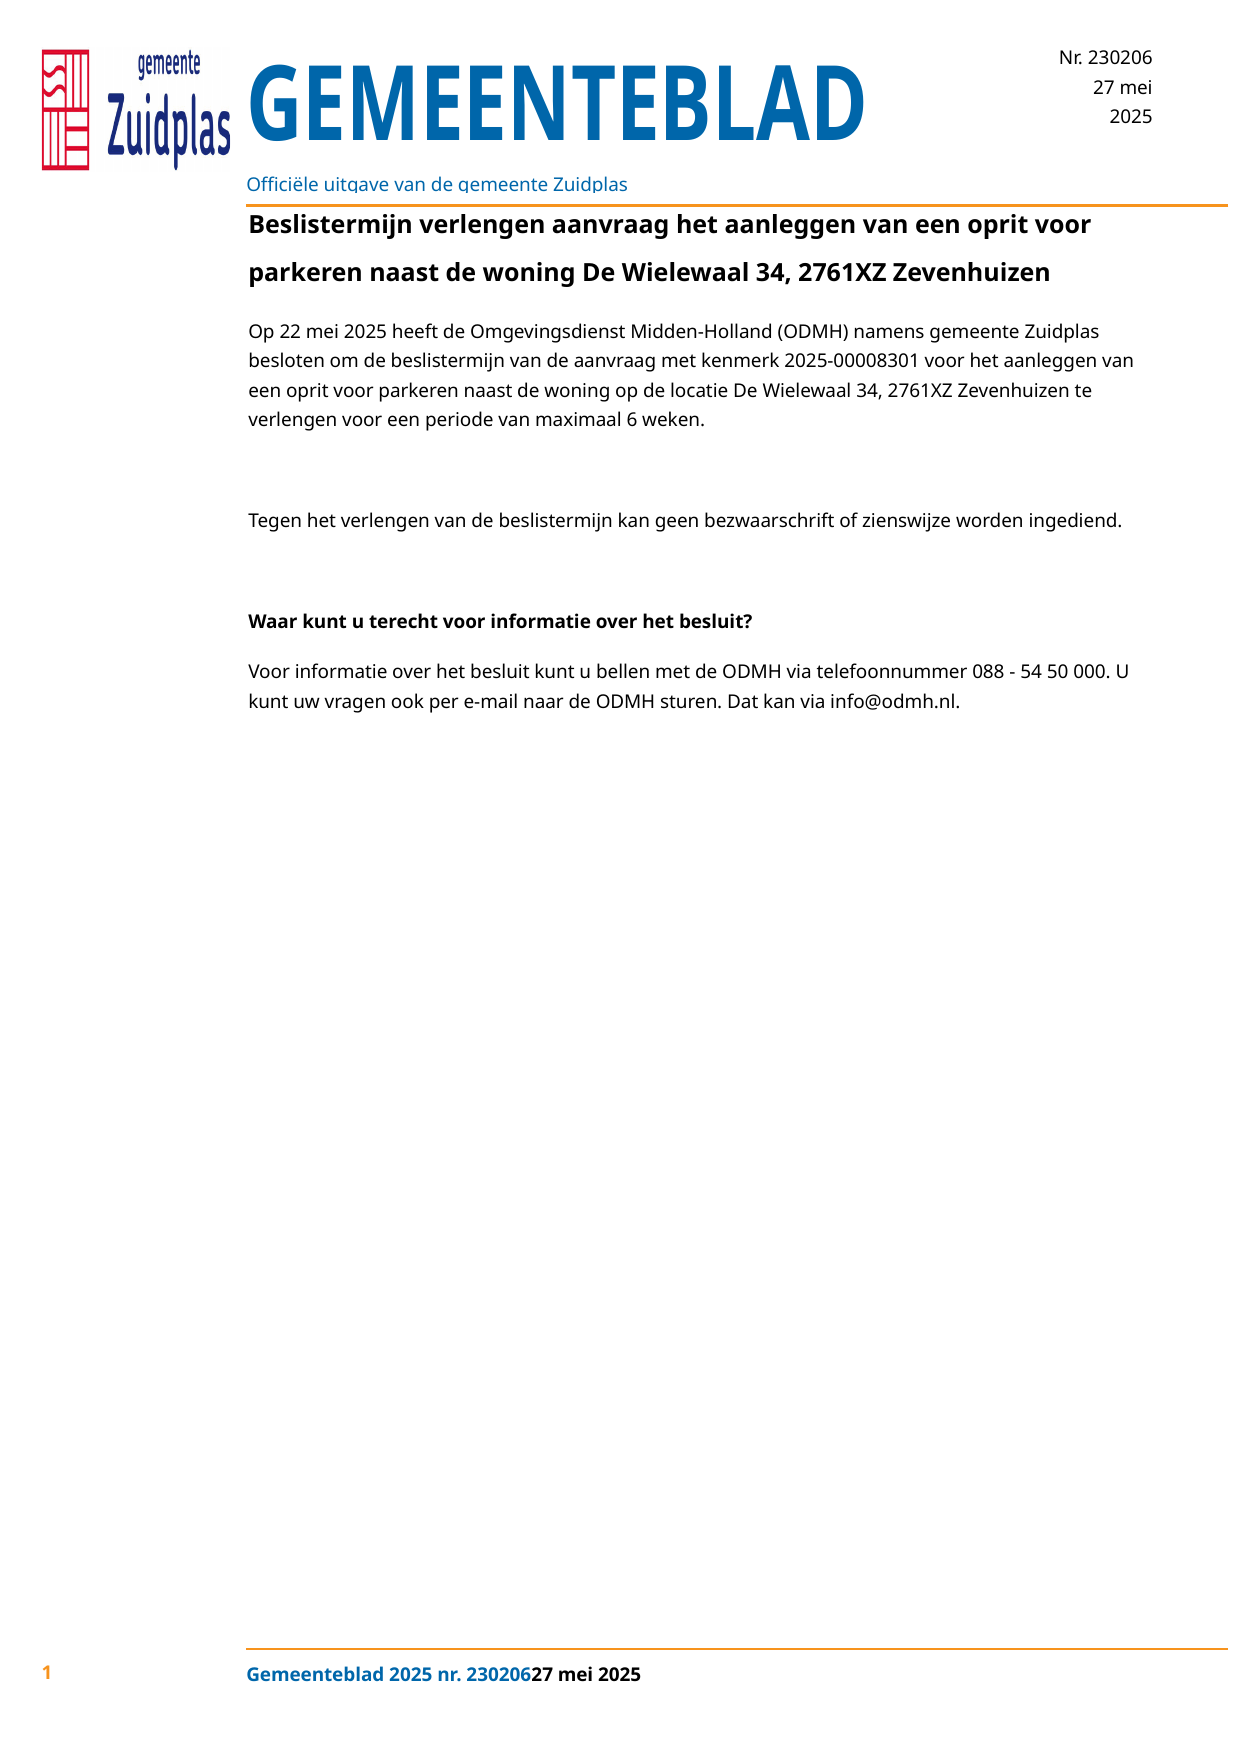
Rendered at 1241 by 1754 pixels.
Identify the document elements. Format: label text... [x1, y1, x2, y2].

text Op 22 mei 2025 heeft de Omgevingsdienst Midden-Holland (ODMH) namens gemeente Zuidplas besloten om de beslistermijn van de aanvraag met kenmerk 2025-00008301 voor het aanleggen van een oprit voor parkeren naast de woning op de locatie De Wielewaal 34, 2761XZ Zevenhuizen te verlengen voor een periode van maximaal 6 weken. [248, 318, 1152, 432]
text Waar kunt u terecht voor informatie over het besluit? [248, 608, 1152, 634]
picture [41, 47, 231, 172]
text Tegen het verlengen van de beslistermijn kan geen bezwaarschrift of zienswijze worden ingediend. [248, 507, 1152, 533]
text Beslistermijn verlengen aanvraag het aanleggen van een oprit voor parkeren naast de woning De Wielewaal 34, 2761XZ Zevenhuizen [248, 207, 1152, 288]
text Voor informatie over het besluit kunt u bellen met de ODMH via telefoonnummer 088 - 54 50 000. U kunt uw vragen ook per e-mail naar de ODMH sturen. Dat kan via info@odmh.nl. [248, 659, 1152, 714]
